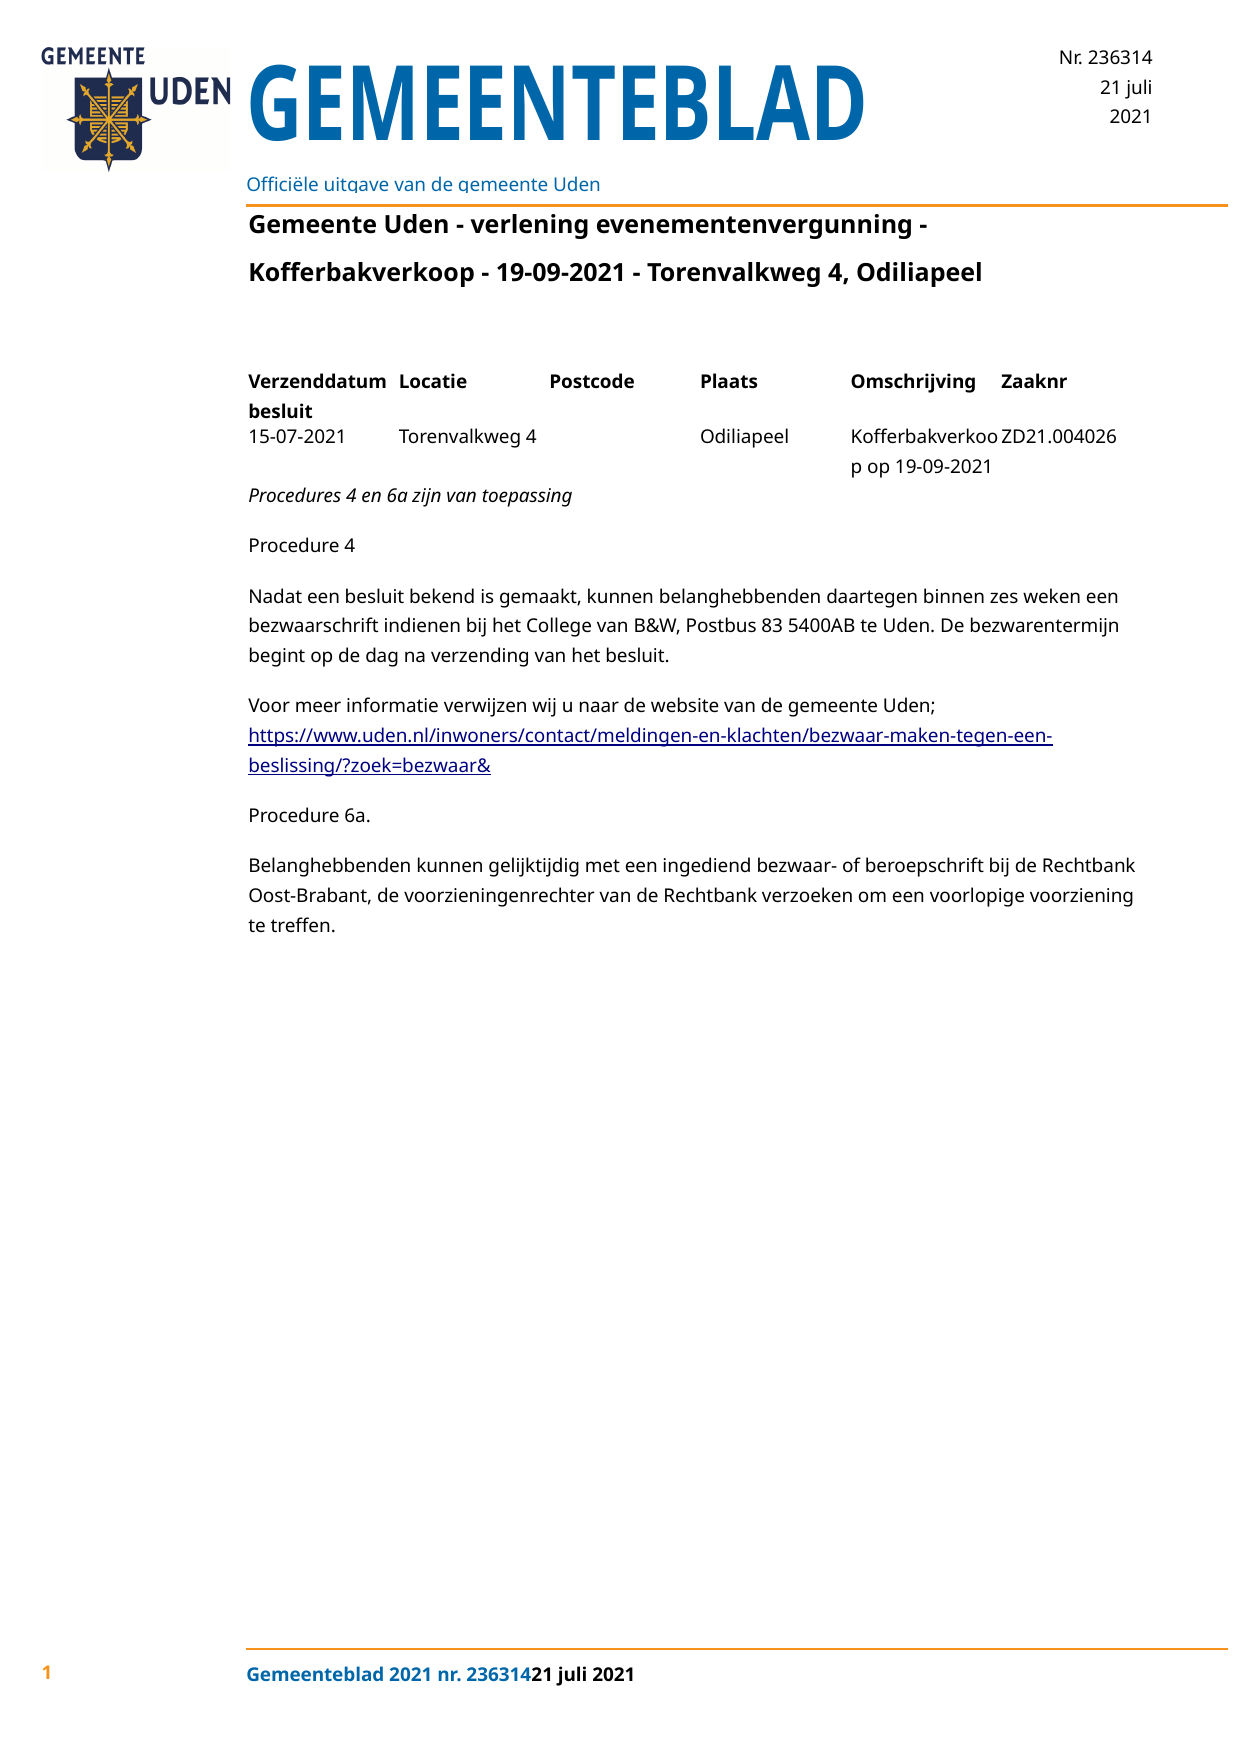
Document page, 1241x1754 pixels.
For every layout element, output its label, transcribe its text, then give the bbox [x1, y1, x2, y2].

text Nadat een besluit bekend is gemaakt, kunnen belanghebbenden daartegen binnen zes weken een bezwaarschrift indienen bij het College van B&W, Postbus 83 5400AB te Uden. De bezwarentermijn begint op de dag na verzending van het besluit. [248, 583, 1152, 668]
text Procedures 4 en 6a zijn van toepassing [248, 482, 1152, 508]
table_cell Kofferbakverkoop op 19-09-2021 [850, 424, 1001, 479]
table_header Omschrijving [850, 369, 1001, 424]
table_header Zaaknr [1001, 369, 1152, 424]
text Gemeente Uden - verlening evenementenvergunning - Kofferbakverkoop - 19-09-2021 - Torenvalkweg 4, Odiliapeel [248, 207, 1152, 288]
table_cell Torenvalkweg 4 [399, 424, 549, 479]
table_header Locatie [399, 369, 549, 424]
table_cell [549, 424, 700, 479]
text Voor meer informatie verwijzen wij u naar de website van de gemeente Uden; https://www.uden.nl/inwoners/contact/meldingen-en-klachten/bezwaar-maken-tegen-een-beslissing/?zoek=bezwaar& [248, 693, 1152, 778]
table_header Plaats [700, 369, 850, 424]
table_cell ZD21.004026 [1001, 424, 1152, 479]
table_cell Odiliapeel [700, 424, 850, 479]
text Belanghebbenden kunnen gelijktijdig met een ingediend bezwaar- of beroepschrift bij de Rechtbank Oost-Brabant, de voorzieningenrechter van de Rechtbank verzoeken om een voorlopige voorziening te treffen. [248, 853, 1152, 938]
table_header Verzenddatum besluit [248, 369, 398, 424]
text Procedure 4 [248, 533, 1152, 558]
text Procedure 6a. [248, 802, 1152, 828]
picture [41, 47, 231, 172]
table_cell 15-07-2021 [248, 424, 398, 479]
table_header Postcode [549, 369, 700, 424]
